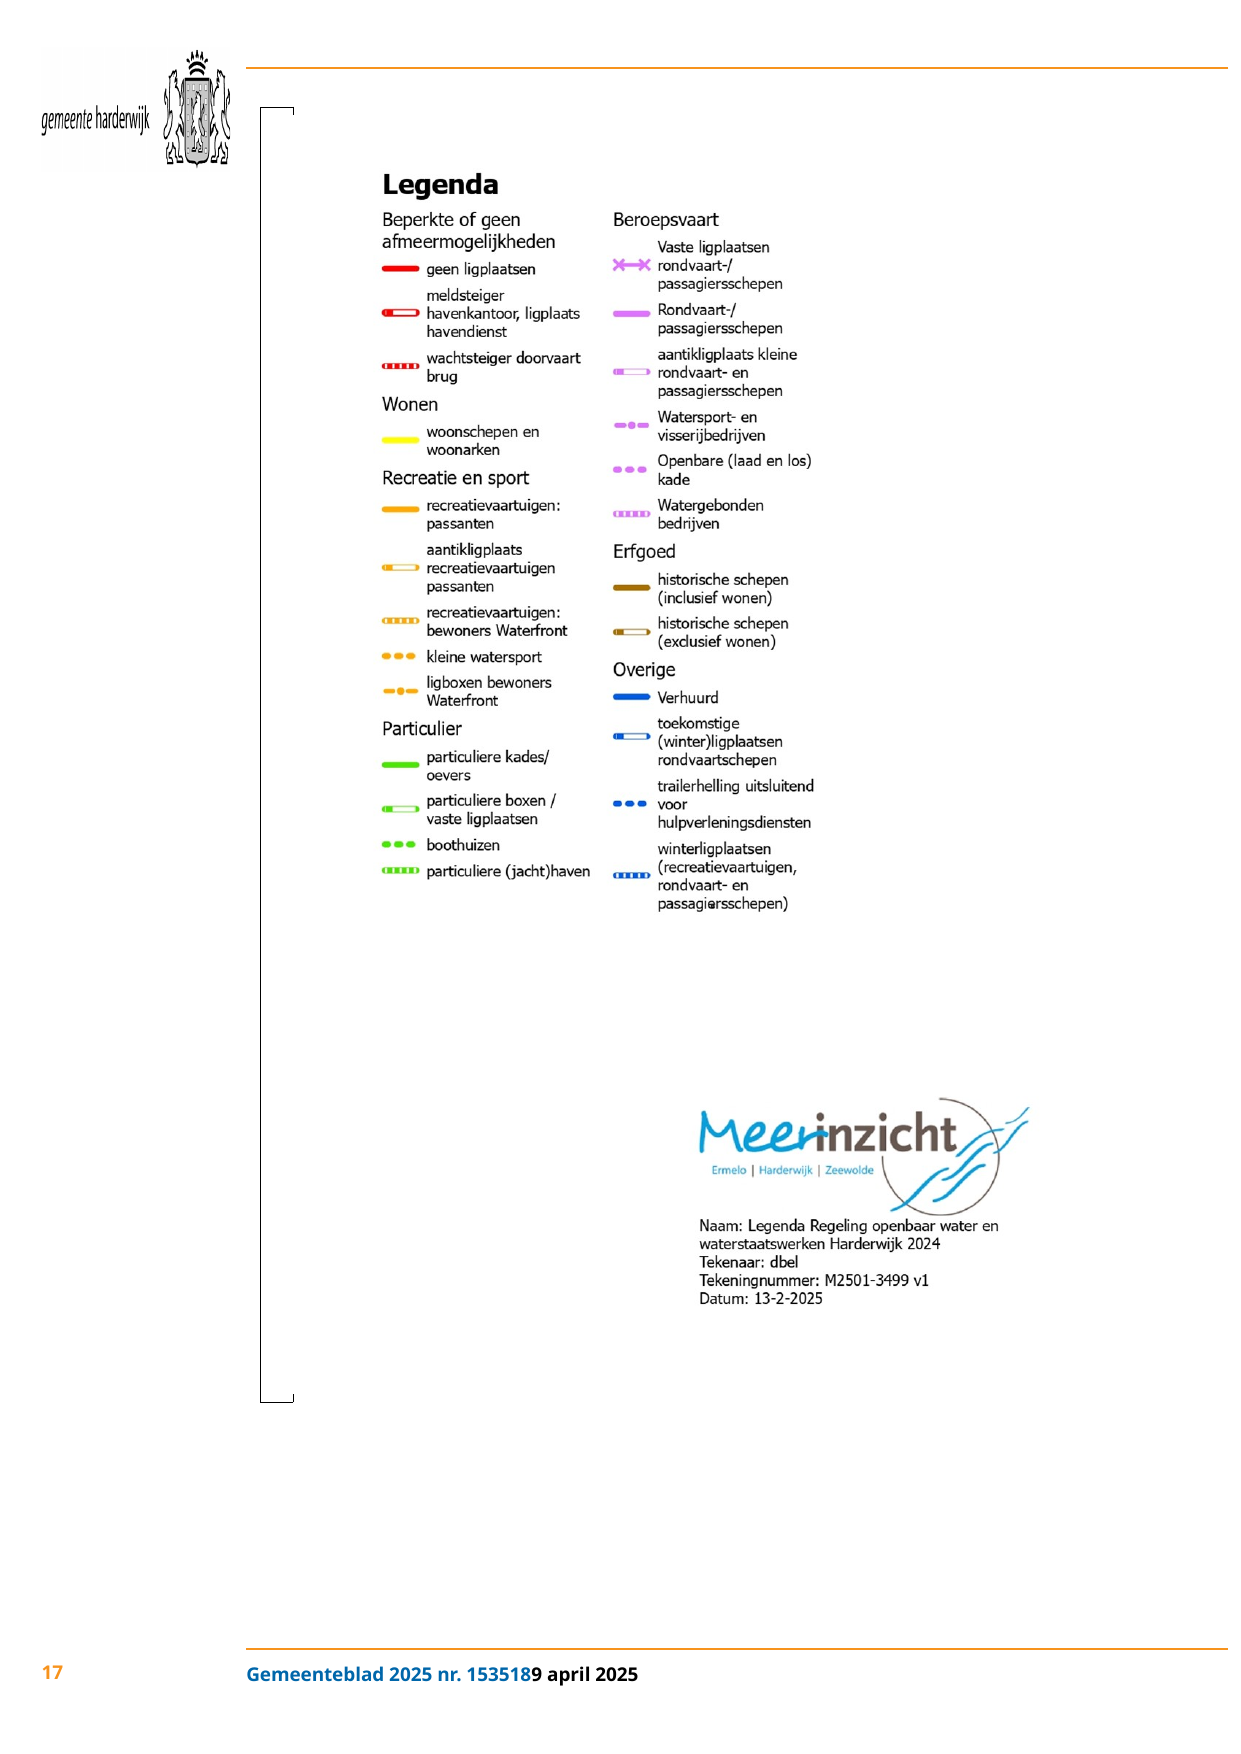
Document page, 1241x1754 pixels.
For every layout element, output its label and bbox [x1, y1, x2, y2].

picture [41, 47, 231, 172]
picture [268, 115, 1173, 1394]
